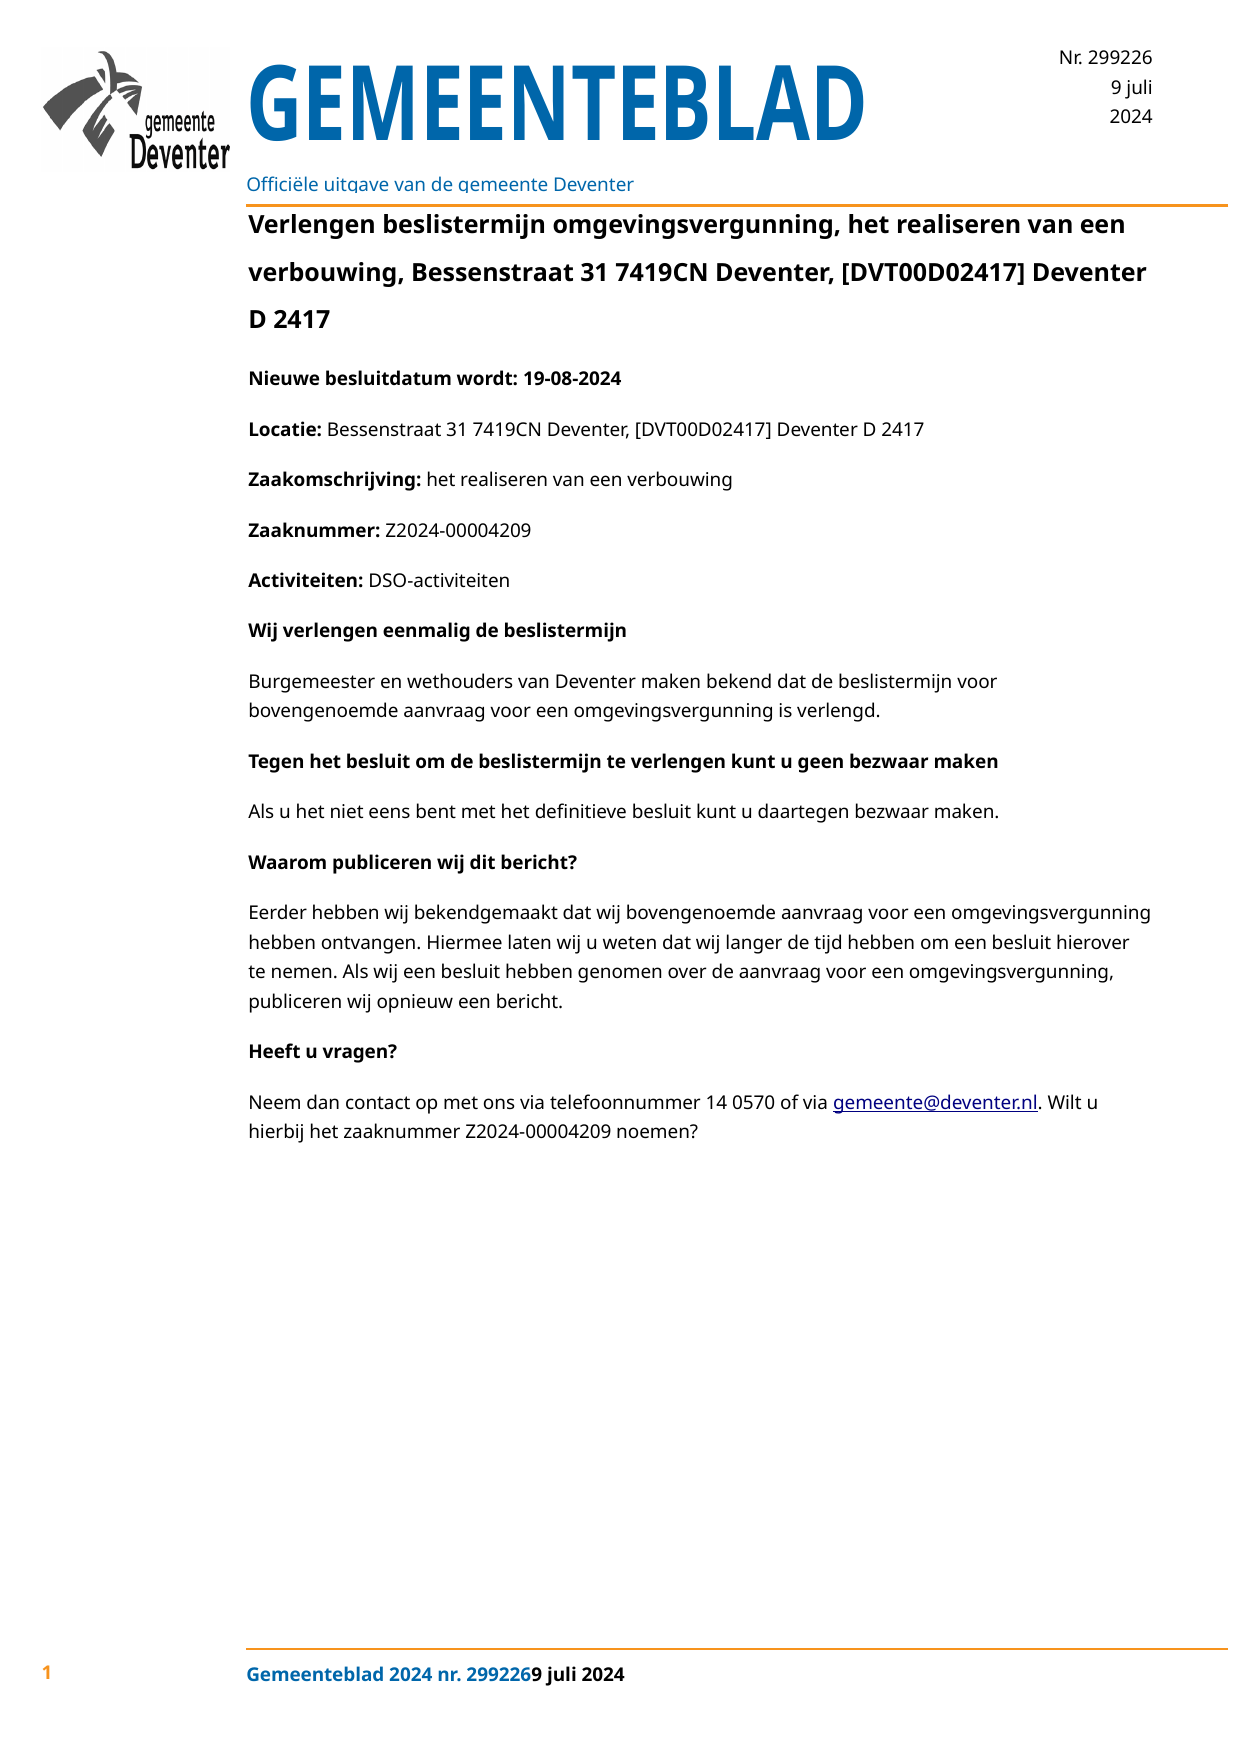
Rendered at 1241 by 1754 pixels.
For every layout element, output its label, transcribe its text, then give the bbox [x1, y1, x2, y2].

text Zaakomschrijving: het realiseren van een verbouwing [248, 466, 1152, 492]
text Zaaknummer: Z2024-00004209 [248, 517, 1152, 542]
text Neem dan contact op met ons via telefoonnummer 14 0570 of via gemeente@deventer.nl. Wilt u hierbij het zaaknummer Z2024-00004209 noemen? [248, 1089, 1152, 1144]
text Eerder hebben wij bekendgemaakt dat wij bovengenoemde aanvraag voor een omgevingsvergunning hebben ontvangen. Hiermee laten wij u weten dat wij langer de tijd hebben om een besluit hierover te nemen. Als wij een besluit hebben genomen over de aanvraag voor een omgevingsvergunning, publiceren wij opnieuw een bericht. [248, 899, 1152, 1014]
text Burgemeester en wethouders van Deventer maken bekend dat de beslistermijn voor bovengenoemde aanvraag voor een omgevingsvergunning is verlengd. [248, 668, 1152, 723]
text Als u het niet eens bent met het definitieve besluit kunt u daartegen bezwaar maken. [248, 798, 1152, 824]
text Nieuwe besluitdatum wordt: 19-08-2024 [248, 366, 1152, 391]
text Verlengen beslistermijn omgevingsvergunning, het realiseren van een verbouwing, Bessenstraat 31 7419CN Deventer, [DVT00D02417] Deventer D 2417 [248, 207, 1152, 336]
text Tegen het besluit om de beslistermijn te verlengen kunt u geen bezwaar maken [248, 748, 1152, 774]
text Heeft u vragen? [248, 1038, 1152, 1064]
text Wij verlengen eenmalig de beslistermijn [248, 618, 1152, 643]
text Waarom publiceren wij dit bericht? [248, 849, 1152, 874]
text Activiteiten: DSO-activiteiten [248, 567, 1152, 593]
picture [41, 47, 231, 172]
text Locatie: Bessenstraat 31 7419CN Deventer, [DVT00D02417] Deventer D 2417 [248, 416, 1152, 442]
